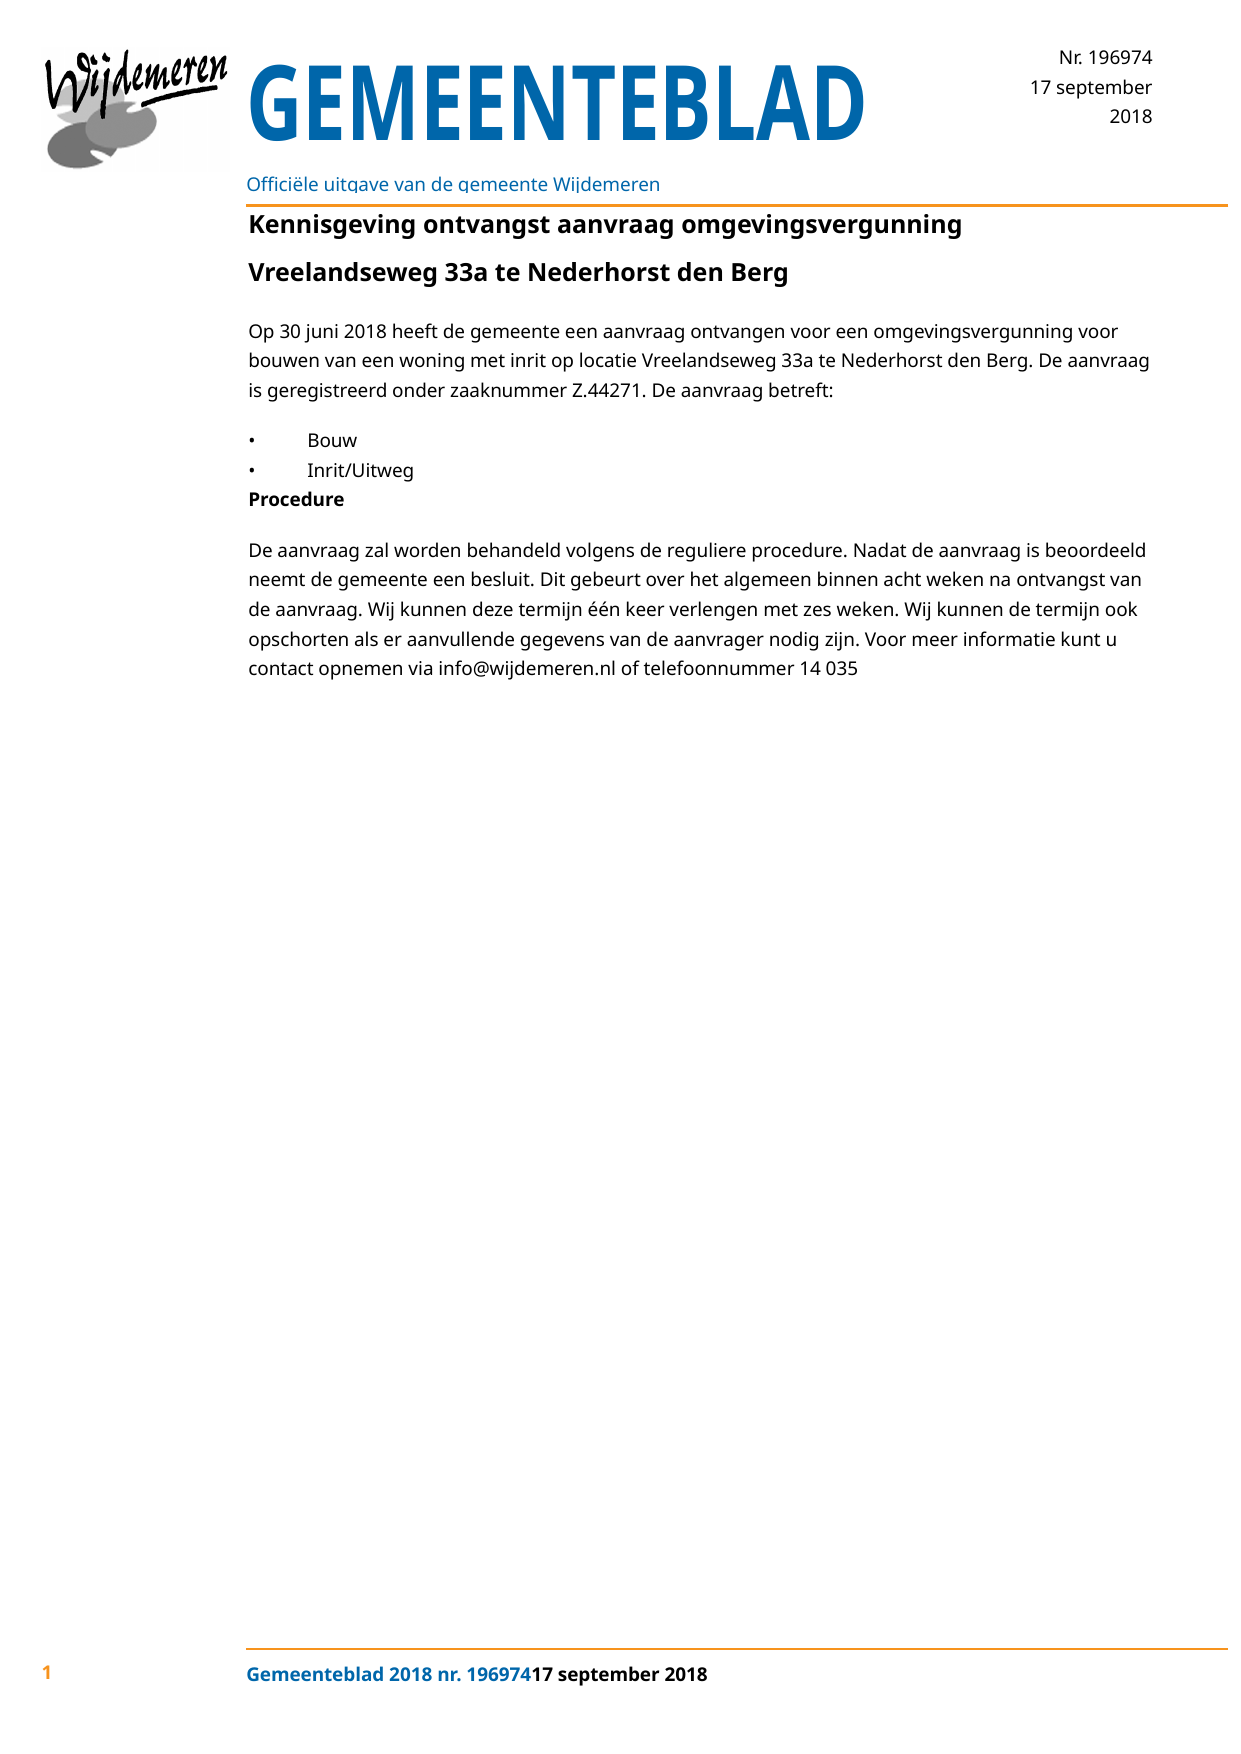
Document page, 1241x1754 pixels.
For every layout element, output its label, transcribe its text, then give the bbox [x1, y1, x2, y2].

text Op 30 juni 2018 heeft de gemeente een aanvraag ontvangen voor een omgevingsvergunning voor bouwen van een woning met inrit op locatie Vreelandseweg 33a te Nederhorst den Berg. De aanvraag is geregistreerd onder zaaknummer Z.44271. De aanvraag betreft: [248, 318, 1152, 403]
text De aanvraag zal worden behandeld volgens de reguliere procedure. Nadat de aanvraag is beoordeeld neemt de gemeente een besluit. Dit gebeurt over het algemeen binnen acht weken na ontvangst van de aanvraag. Wij kunnen deze termijn één keer verlengen met zes weken. Wij kunnen de termijn ook opschorten als er aanvullende gegevens van de aanvrager nodig zijn. Voor meer informatie kunt u contact opnemen via info@wijdemeren.nl of telefoonnummer 14 035 [248, 537, 1152, 681]
list Inrit/Uitweg [248, 457, 1152, 483]
list Bouw [248, 427, 1152, 453]
text Kennisgeving ontvangst aanvraag omgevingsvergunning Vreelandseweg 33a te Nederhorst den Berg [248, 207, 1152, 288]
text Procedure [248, 487, 1152, 512]
picture [41, 47, 231, 172]
